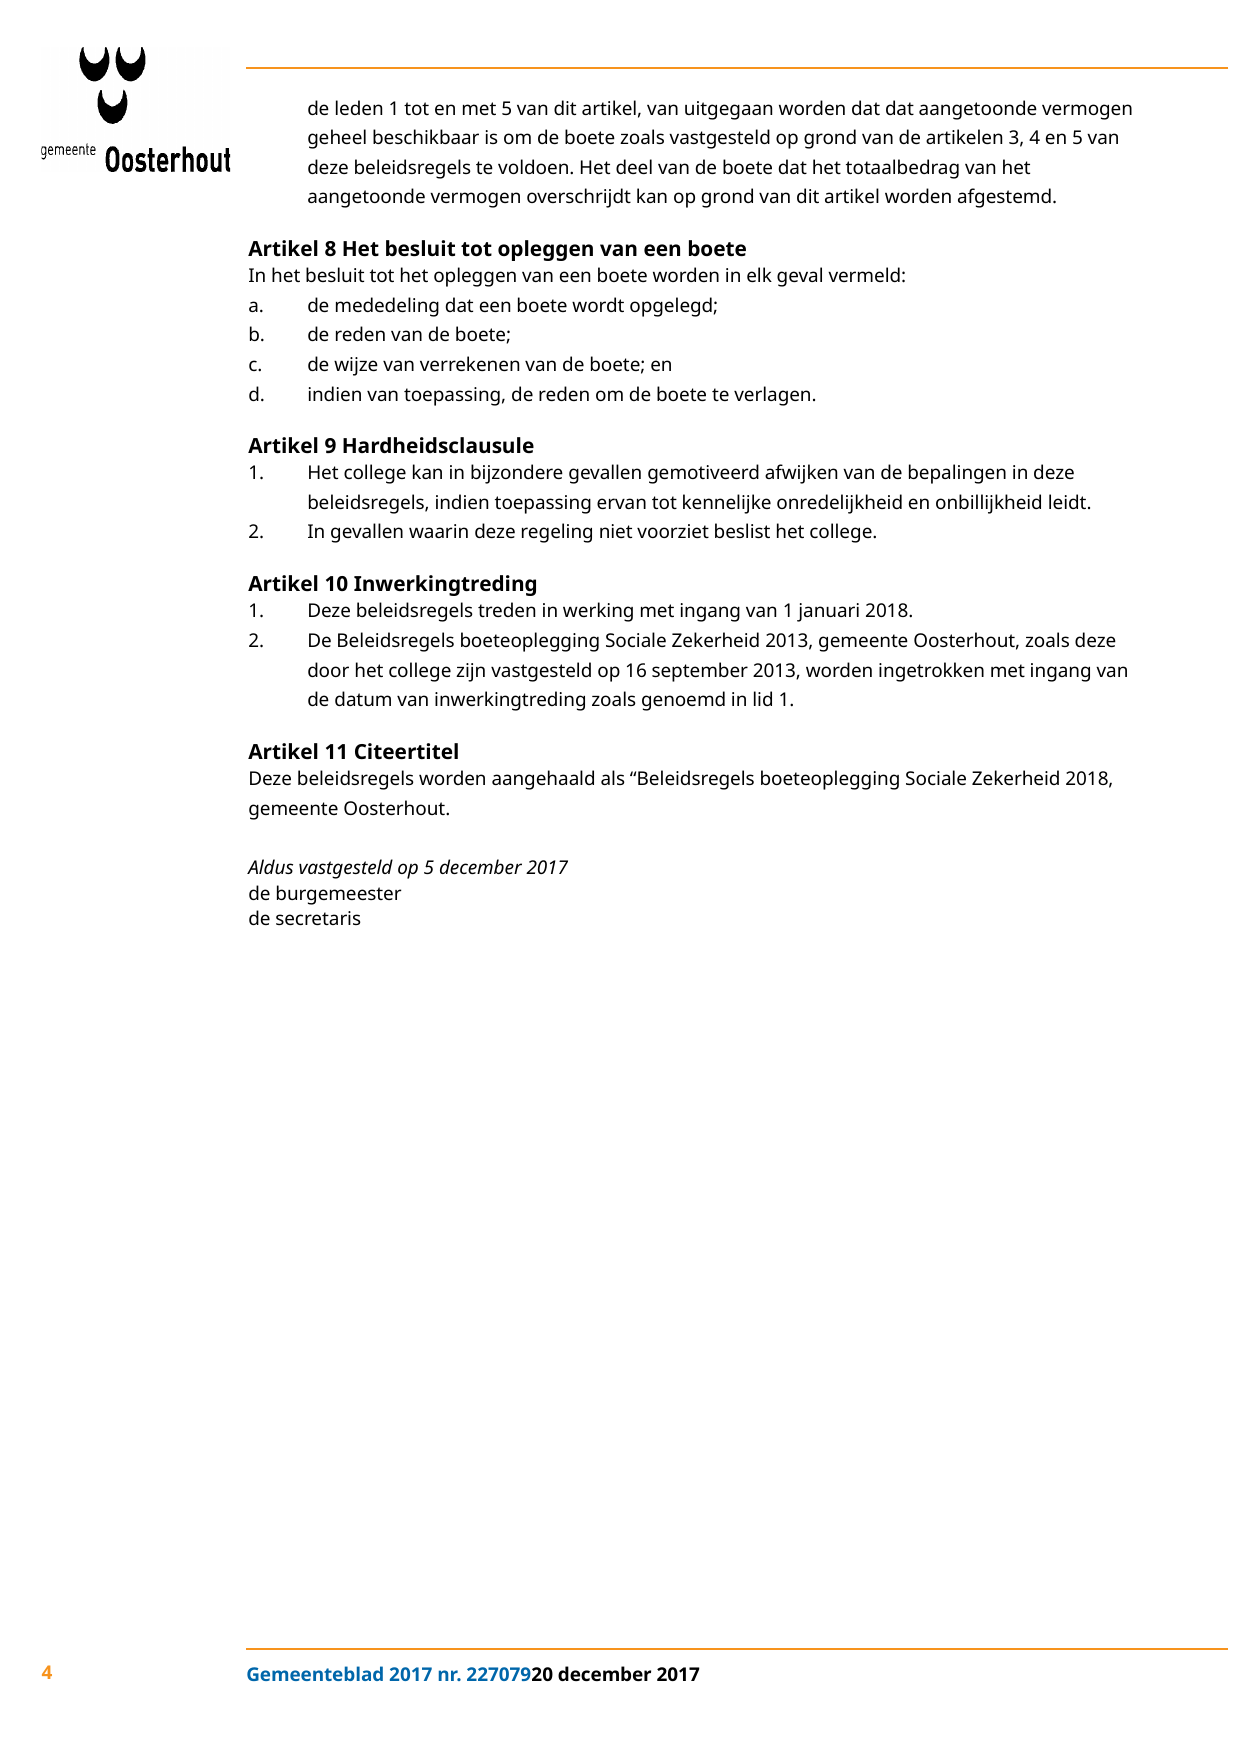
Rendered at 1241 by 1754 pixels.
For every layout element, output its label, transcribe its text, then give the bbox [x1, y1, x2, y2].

text Artikel 11 Citeertitel [248, 737, 1152, 765]
text Artikel 9 Hardheidsclausule [248, 431, 1152, 459]
list de mededeling dat een boete wordt opgelegd; [248, 292, 1152, 318]
text de secretaris [248, 905, 1152, 931]
list De Beleidsregels boeteoplegging Sociale Zekerheid 2013, gemeente Oosterhout, zoals deze door het college zijn vastgesteld op 16 september 2013, worden ingetrokken met ingang van de datum van inwerkingtreding zoals genoemd in lid 1. [248, 627, 1152, 712]
text In het besluit tot het opleggen van een boete worden in elk geval vermeld: [248, 262, 1152, 288]
list Deze beleidsregels treden in werking met ingang van 1 januari 2018. [248, 598, 1152, 623]
text Deze beleidsregels worden aangehaald als “Beleidsregels boeteoplegging Sociale Zekerheid 2018, gemeente Oosterhout. [248, 765, 1152, 821]
text Aldus vastgesteld op 5 december 2017 [248, 854, 1152, 880]
list de reden van de boete; [248, 322, 1152, 347]
text de burgemeester [248, 880, 1152, 905]
text Artikel 10 Inwerkingtreding [248, 569, 1152, 598]
list indien van toepassing, de reden om de boete te verlagen. [248, 381, 1152, 406]
list In gevallen waarin deze regeling niet voorziet beslist het college. [248, 519, 1152, 544]
list de wijze van verrekenen van de boete; en [248, 351, 1152, 377]
list Het college kan in bijzondere gevallen gemotiveerd afwijken van de bepalingen in deze beleidsregels, indien toepassing ervan tot kennelijke onredelijkheid en onbillijkheid leidt. [248, 459, 1152, 515]
text Artikel 8 Het besluit tot opleggen van een boete [248, 234, 1152, 262]
picture [41, 47, 231, 172]
list de leden 1 tot en met 5 van dit artikel, van uitgegaan worden dat dat aangetoonde vermogen geheel beschikbaar is om de boete zoals vastgesteld op grond van de artikelen 3, 4 en 5 van deze beleidsregels te voldoen. Het deel van de boete dat het totaalbedrag van het aangetoonde vermogen overschrijdt kan op grond van dit artikel worden afgestemd. [248, 95, 1152, 209]
